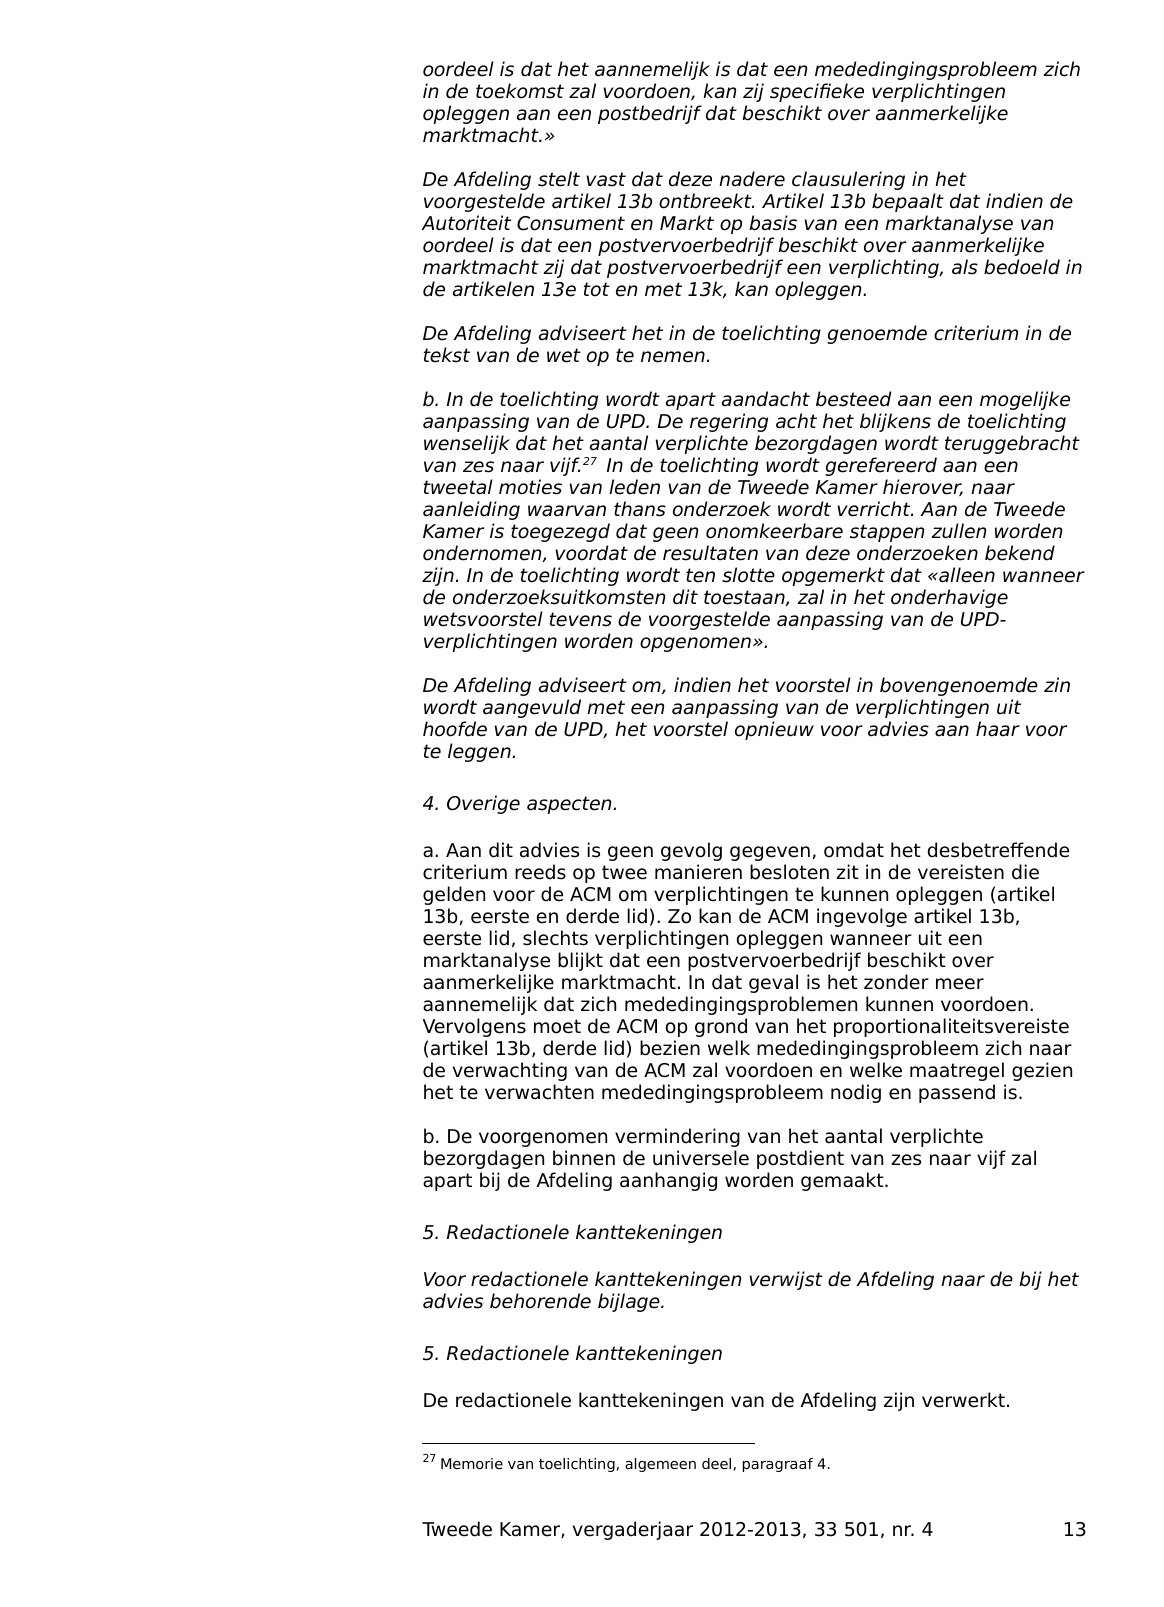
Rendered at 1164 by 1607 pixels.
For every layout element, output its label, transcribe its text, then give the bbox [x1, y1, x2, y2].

text oordeel is dat het aannemelijk is dat een mededingingsprobleem zich in de toekomst zal voordoen, kan zij specifieke verplichtingen opleggen aan een postbedrijf dat beschikt over aanmerkelijke marktmacht.» [422, 59, 1087, 147]
text De Afdeling stelt vast dat deze nadere clausulering in het voorgestelde artikel 13b ontbreekt. Artikel 13b bepaalt dat indien de Autoriteit Consument en Markt op basis van een marktanalyse van oordeel is dat een postvervoerbedrijf beschikt over aanmerkelijke marktmacht zij dat postvervoerbedrijf een verplichting, als bedoeld in de artikelen 13e tot en met 13k, kan opleggen. [422, 169, 1087, 301]
subtitle 4. Overige aspecten. [422, 793, 1087, 815]
text b. De voorgenomen vermindering van het aantal verplichte bezorgdagen binnen de universele postdient van zes naar vijf zal apart bij de Afdeling aanhangig worden gemaakt. [422, 1126, 1087, 1192]
text b. In de toelichting wordt apart aandacht besteed aan een mogelijke aanpassing van de UPD. De regering acht het blijkens de toelichting wenselijk dat het aantal verplichte bezorgdagen wordt teruggebracht van zes naar vijf. In de toelichting wordt gerefereerd aan een tweetal moties van leden van de Tweede Kamer hierover, naar aanleiding waarvan thans onderzoek wordt verricht. Aan de Tweede Kamer is toegezegd dat geen onomkeerbare stappen zullen worden ondernomen, voordat de resultaten van deze onderzoeken bekend zijn. In de toelichting wordt ten slotte opgemerkt dat «alleen wanneer de onderzoeksuitkomsten dit toestaan, zal in het onderhavige wetsvoorstel tevens de voorgestelde aanpassing van de UPD-verplichtingen worden opgenomen». [422, 389, 1087, 653]
text De redactionele kanttekeningen van de Afdeling zijn verwerkt. [422, 1390, 1087, 1412]
subtitle 5. Redactionele kanttekeningen [422, 1222, 1087, 1244]
text De Afdeling adviseert het in de toelichting genoemde criterium in de tekst van de wet op te nemen. [422, 323, 1087, 367]
text De Afdeling adviseert om, indien het voorstel in bovengenoemde zin wordt aangevuld met een aanpassing van de verplichtingen uit hoofde van de UPD, het voorstel opnieuw voor advies aan haar voor te leggen. [422, 675, 1087, 763]
text a. Aan dit advies is geen gevolg gegeven, omdat het desbetreffende criterium reeds op twee manieren besloten zit in de vereisten die gelden voor de ACM om verplichtingen te kunnen opleggen (artikel 13b, eerste en derde lid). Zo kan de ACM ingevolge artikel 13b, eerste lid, slechts verplichtingen opleggen wanneer uit een marktanalyse blijkt dat een postvervoerbedrijf beschikt over aanmerkelijke marktmacht. In dat geval is het zonder meer aannemelijk dat zich mededingingsproblemen kunnen voordoen. Vervolgens moet de ACM op grond van het proportionaliteitsvereiste (artikel 13b, derde lid) bezien welk mededingingsprobleem zich naar de verwachting van de ACM zal voordoen en welke maatregel gezien het te verwachten mededingingsprobleem nodig en passend is. [422, 840, 1087, 1104]
text Memorie van toelichting, algemeen deel, paragraaf 4. [422, 1452, 1087, 1474]
subtitle 5. Redactionele kanttekeningen [422, 1343, 1087, 1365]
text Voor redactionele kanttekeningen verwijst de Afdeling naar de bij het advies behorende bijlage. [422, 1269, 1087, 1313]
